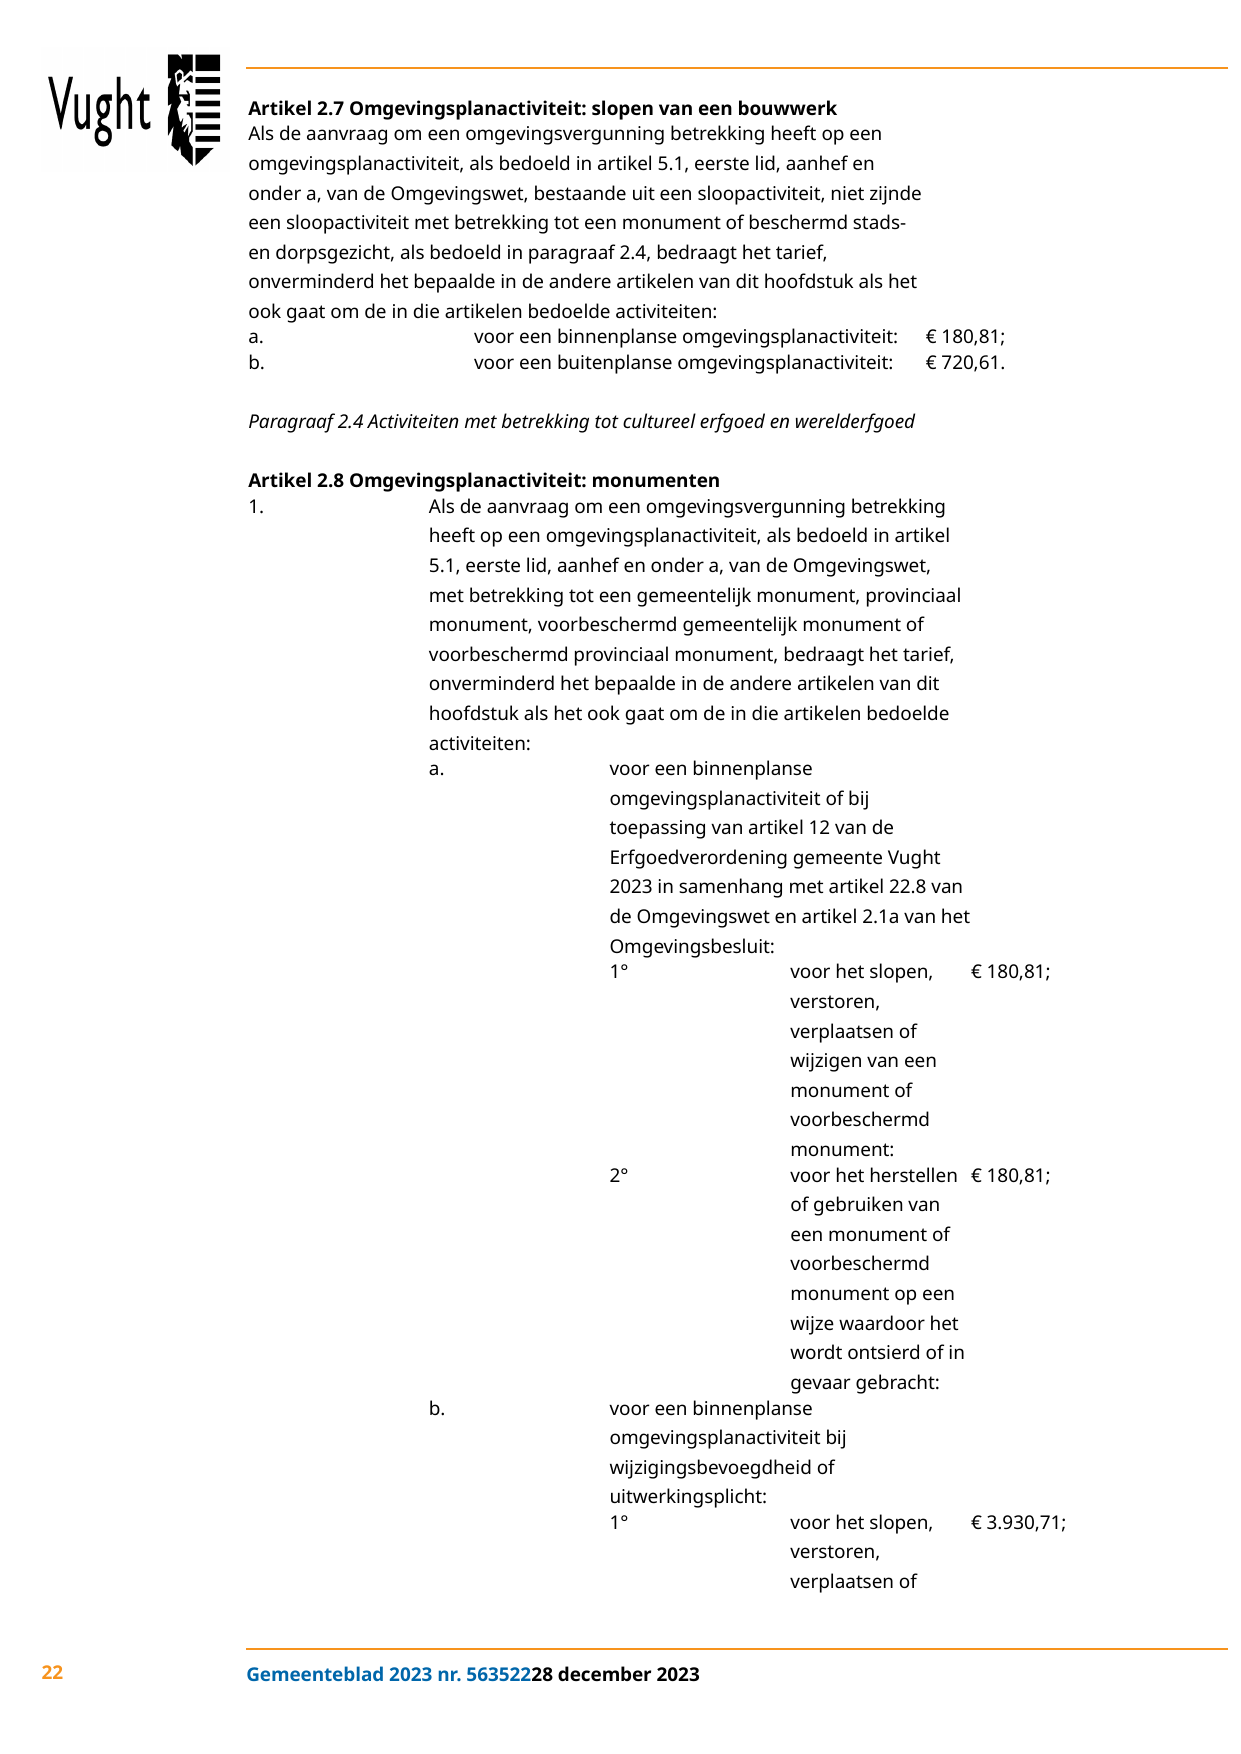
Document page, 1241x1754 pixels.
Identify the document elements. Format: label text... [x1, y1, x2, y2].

table_cell voor het herstellen of gebruiken van een monument of voorbeschermd monument op een wijze waardoor het wordt ontsierd of in gevaar gebracht: [790, 1162, 971, 1395]
table_cell voor het slopen, verstoren, verplaatsen of [790, 1509, 971, 1594]
table_cell a. [429, 755, 609, 959]
table_cell € 180,81; [971, 1162, 1152, 1395]
table_cell [429, 1509, 609, 1594]
table_cell 1° [609, 959, 790, 1162]
table_cell [248, 959, 429, 1162]
table_cell voor een binnenplanse omgevingsplanactiviteit: [474, 324, 926, 349]
table_cell [248, 755, 429, 959]
table_cell 1° [609, 1509, 790, 1594]
table_header Artikel 2.8 Omgevingsplanactiviteit: monumenten [248, 467, 971, 493]
table_cell [248, 1509, 429, 1594]
table_cell € 3.930,71; [971, 1509, 1152, 1594]
table_cell Als de aanvraag om een omgevingsvergunning betrekking heeft op een omgevingsplanactiviteit, als bedoeld in artikel 5.1, eerste lid, aanhef en onder a, van de Omgevingswet, met betrekking tot een gemeentelijk monument, provinciaal monument, voorbeschermd gemeentelijk monument of voorbeschermd provinciaal monument, bedraagt het tarief, onverminderd het bepaalde in de andere artikelen van dit hoofdstuk als het ook gaat om de in die artikelen bedoelde activiteiten: [429, 493, 971, 755]
table_cell € 720,61. [926, 350, 1152, 375]
picture [41, 47, 231, 172]
text Paragraaf 2.4 Activiteiten met betrekking tot cultureel erfgoed en werelderfgoed [248, 408, 1152, 434]
table_header [971, 467, 1152, 493]
table_cell b. [248, 350, 474, 375]
table_cell [248, 1395, 429, 1509]
table_cell Artikel 2.7 Omgevingsplanactiviteit: slopen van een bouwwerk [248, 95, 926, 121]
table_cell 1. [248, 493, 429, 755]
table_cell [429, 1162, 609, 1395]
table_cell [926, 121, 1152, 324]
table_cell voor het slopen, verstoren, verplaatsen of wijzigen van een monument of voorbeschermd monument: [790, 959, 971, 1162]
table_cell [971, 493, 1152, 755]
table_cell 2° [609, 1162, 790, 1395]
table_cell b. [429, 1395, 609, 1509]
table_cell [926, 95, 1152, 121]
table_cell [971, 1395, 1152, 1509]
table_cell Als de aanvraag om een omgevingsvergunning betrekking heeft op een omgevingsplanactiviteit, als bedoeld in artikel 5.1, eerste lid, aanhef en onder a, van de Omgevingswet, bestaande uit een sloopactiviteit, niet zijnde een sloopactiviteit met betrekking tot een monument of beschermd stads- en dorpsgezicht, als bedoeld in paragraaf 2.4, bedraagt het tarief, onverminderd het bepaalde in de andere artikelen van dit hoofdstuk als het ook gaat om de in die artikelen bedoelde activiteiten: [248, 121, 926, 324]
table_cell a. [248, 324, 474, 349]
table_cell voor een binnenplanse omgevingsplanactiviteit bij wijzigingsbevoegdheid of uitwerkingsplicht: [609, 1395, 971, 1509]
table_cell € 180,81; [926, 324, 1152, 349]
table_cell [429, 959, 609, 1162]
table_cell [248, 1162, 429, 1395]
table_cell voor een buitenplanse omgevingsplanactiviteit: [474, 350, 926, 375]
table_cell € 180,81; [971, 959, 1152, 1162]
table_cell voor een binnenplanse omgevingsplanactiviteit of bij toepassing van artikel 12 van de Erfgoedverordening gemeente Vught 2023 in samenhang met artikel 22.8 van de Omgevingswet en artikel 2.1a van het Omgevingsbesluit: [609, 755, 971, 959]
table_cell [971, 755, 1152, 959]
